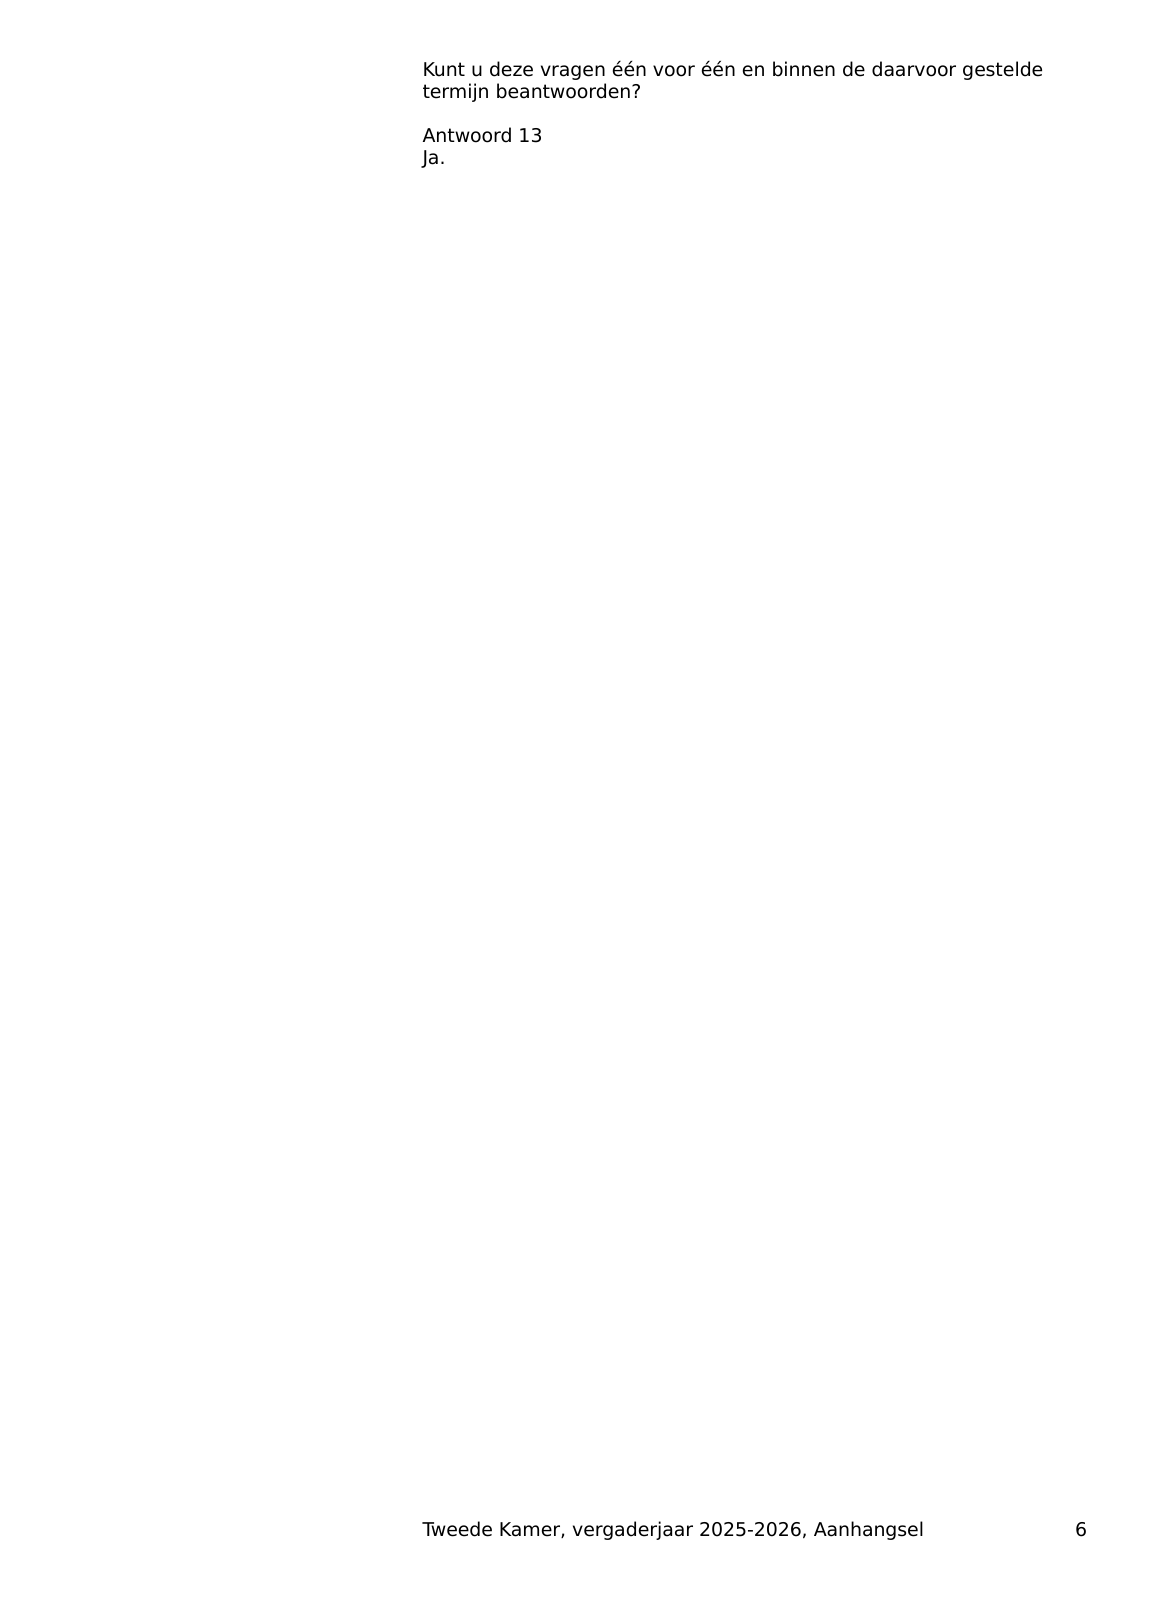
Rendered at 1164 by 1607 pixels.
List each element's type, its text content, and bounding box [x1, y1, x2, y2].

text Kunt u deze vragen één voor één en binnen de daarvoor gestelde termijn beantwoorden? [422, 59, 1087, 103]
text Antwoord 13 [422, 125, 1087, 147]
text Ja. [422, 147, 1087, 169]
